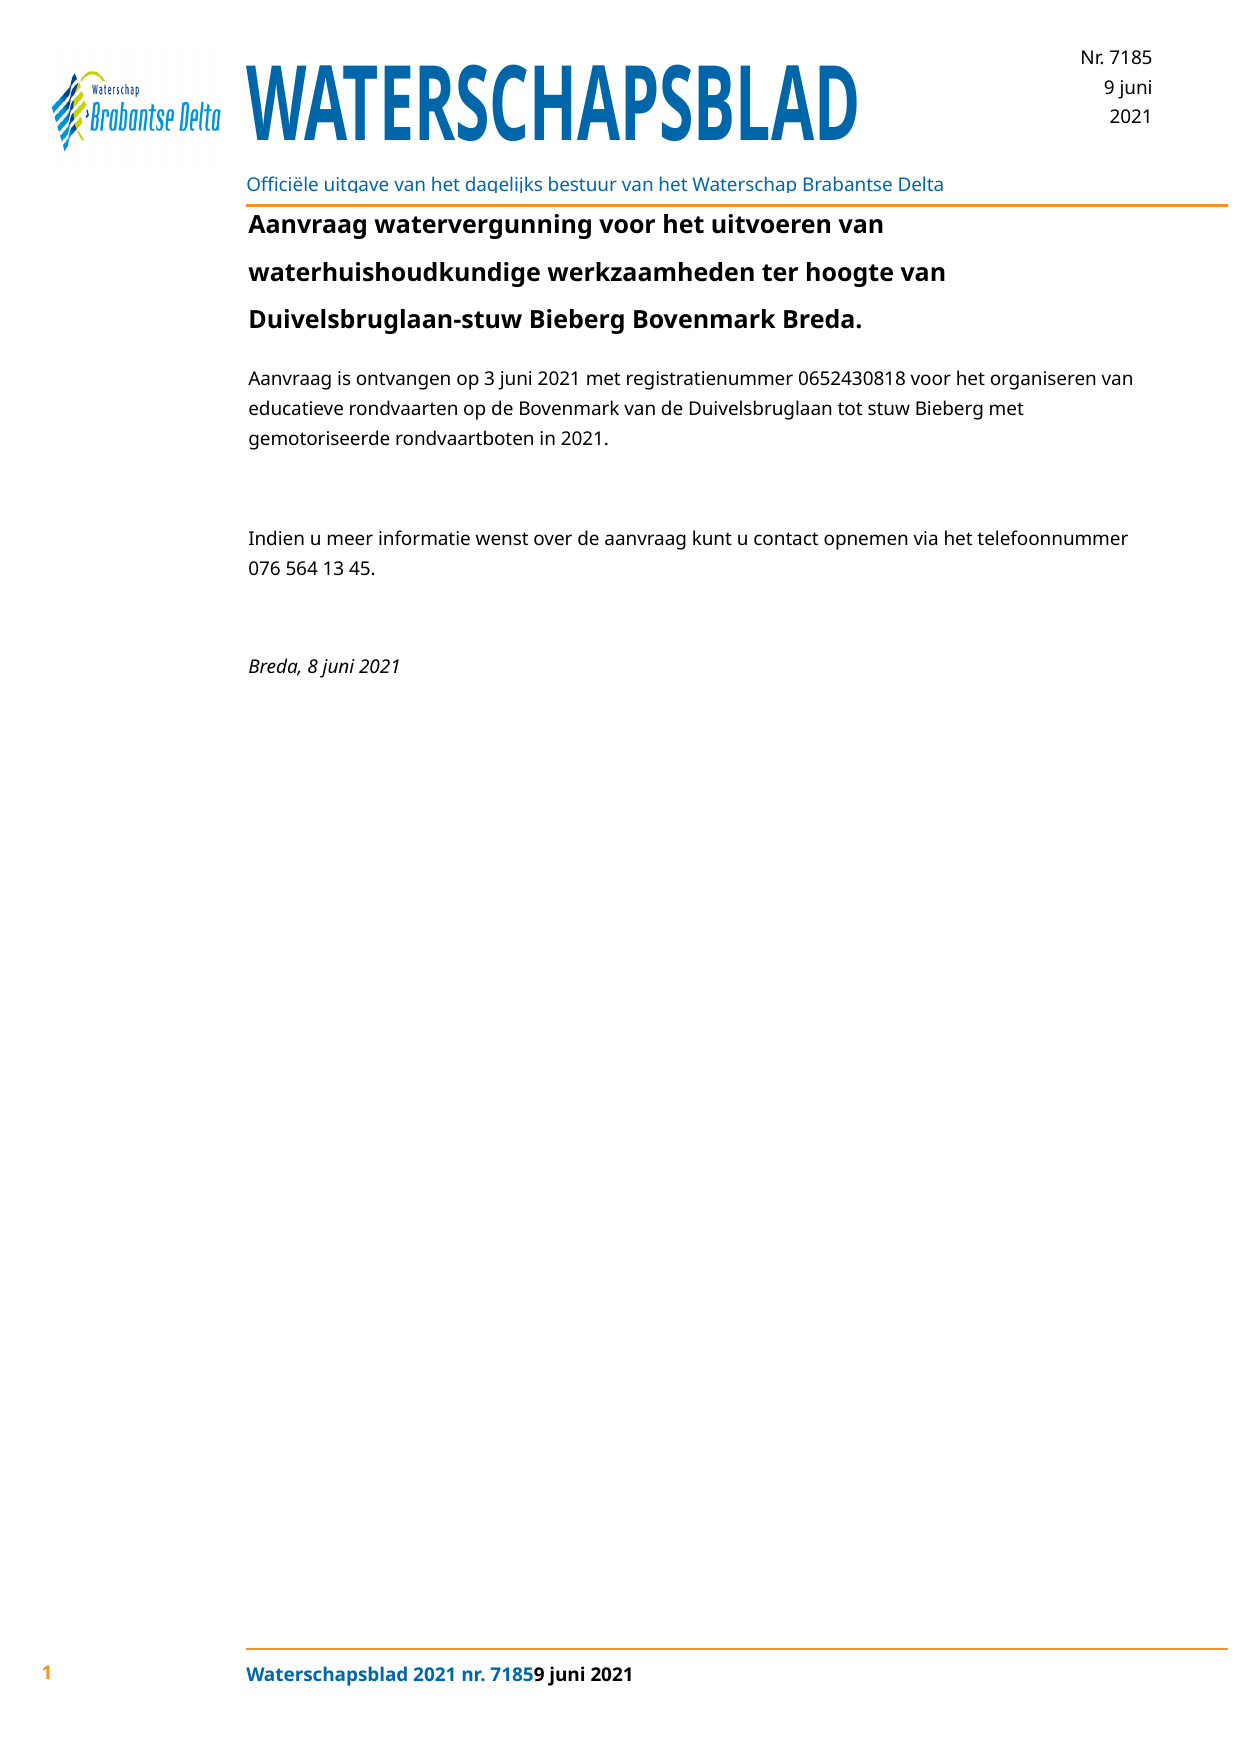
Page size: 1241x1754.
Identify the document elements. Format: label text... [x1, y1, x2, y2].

text Indien u meer informatie wenst over de aanvraag kunt u contact opnemen via het telefoonnummer 076 564 13 45. [248, 526, 1152, 581]
text Breda, 8 juni 2021 [248, 653, 1152, 679]
picture [41, 47, 231, 172]
text Aanvraag is ontvangen op 3 juni 2021 met registratienummer 0652430818 voor het organiseren van educatieve rondvaarten op de Bovenmark van de Duivelsbruglaan tot stuw Bieberg met gemotoriseerde rondvaartboten in 2021. [248, 366, 1152, 450]
text Aanvraag watervergunning voor het uitvoeren van waterhuishoudkundige werkzaamheden ter hoogte van Duivelsbruglaan-stuw Bieberg Bovenmark Breda. [248, 207, 1152, 336]
